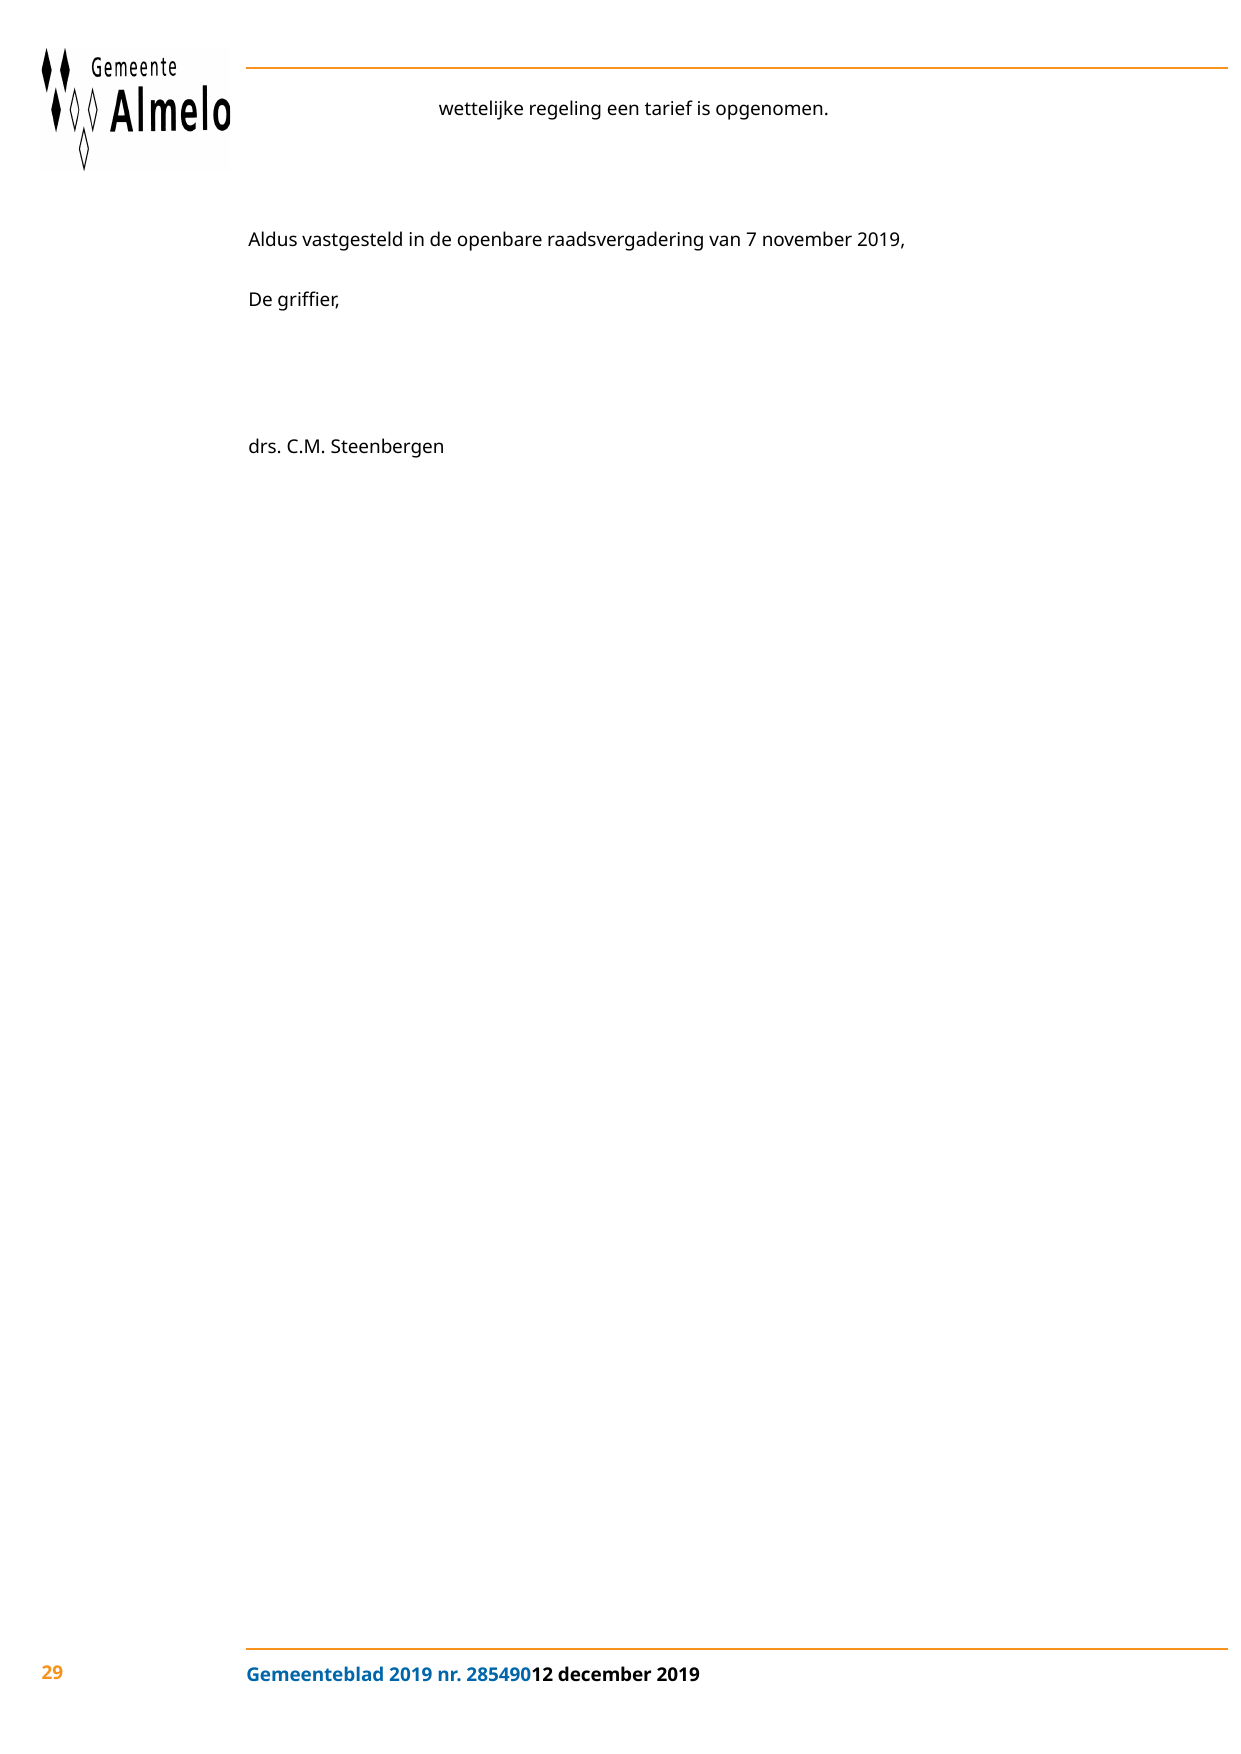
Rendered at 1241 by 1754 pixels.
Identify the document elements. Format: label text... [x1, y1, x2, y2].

table_cell [961, 198, 1152, 223]
table_cell [248, 121, 439, 146]
picture [41, 47, 231, 172]
table_cell [961, 172, 1152, 198]
table_cell [961, 95, 1152, 121]
table_cell [248, 172, 961, 198]
text De griffier, [248, 286, 1152, 312]
table_cell [248, 146, 961, 172]
table_cell [961, 146, 1152, 172]
table_cell [248, 95, 439, 121]
table_cell [961, 121, 1152, 146]
text Aldus vastgesteld in de openbare raadsvergadering van 7 november 2019, [248, 227, 1152, 252]
text drs. C.M. Steenbergen [248, 434, 1152, 459]
table_cell [439, 121, 961, 146]
table_cell [248, 198, 961, 223]
table_cell wettelijke regeling een tarief is opgenomen. [439, 95, 961, 121]
